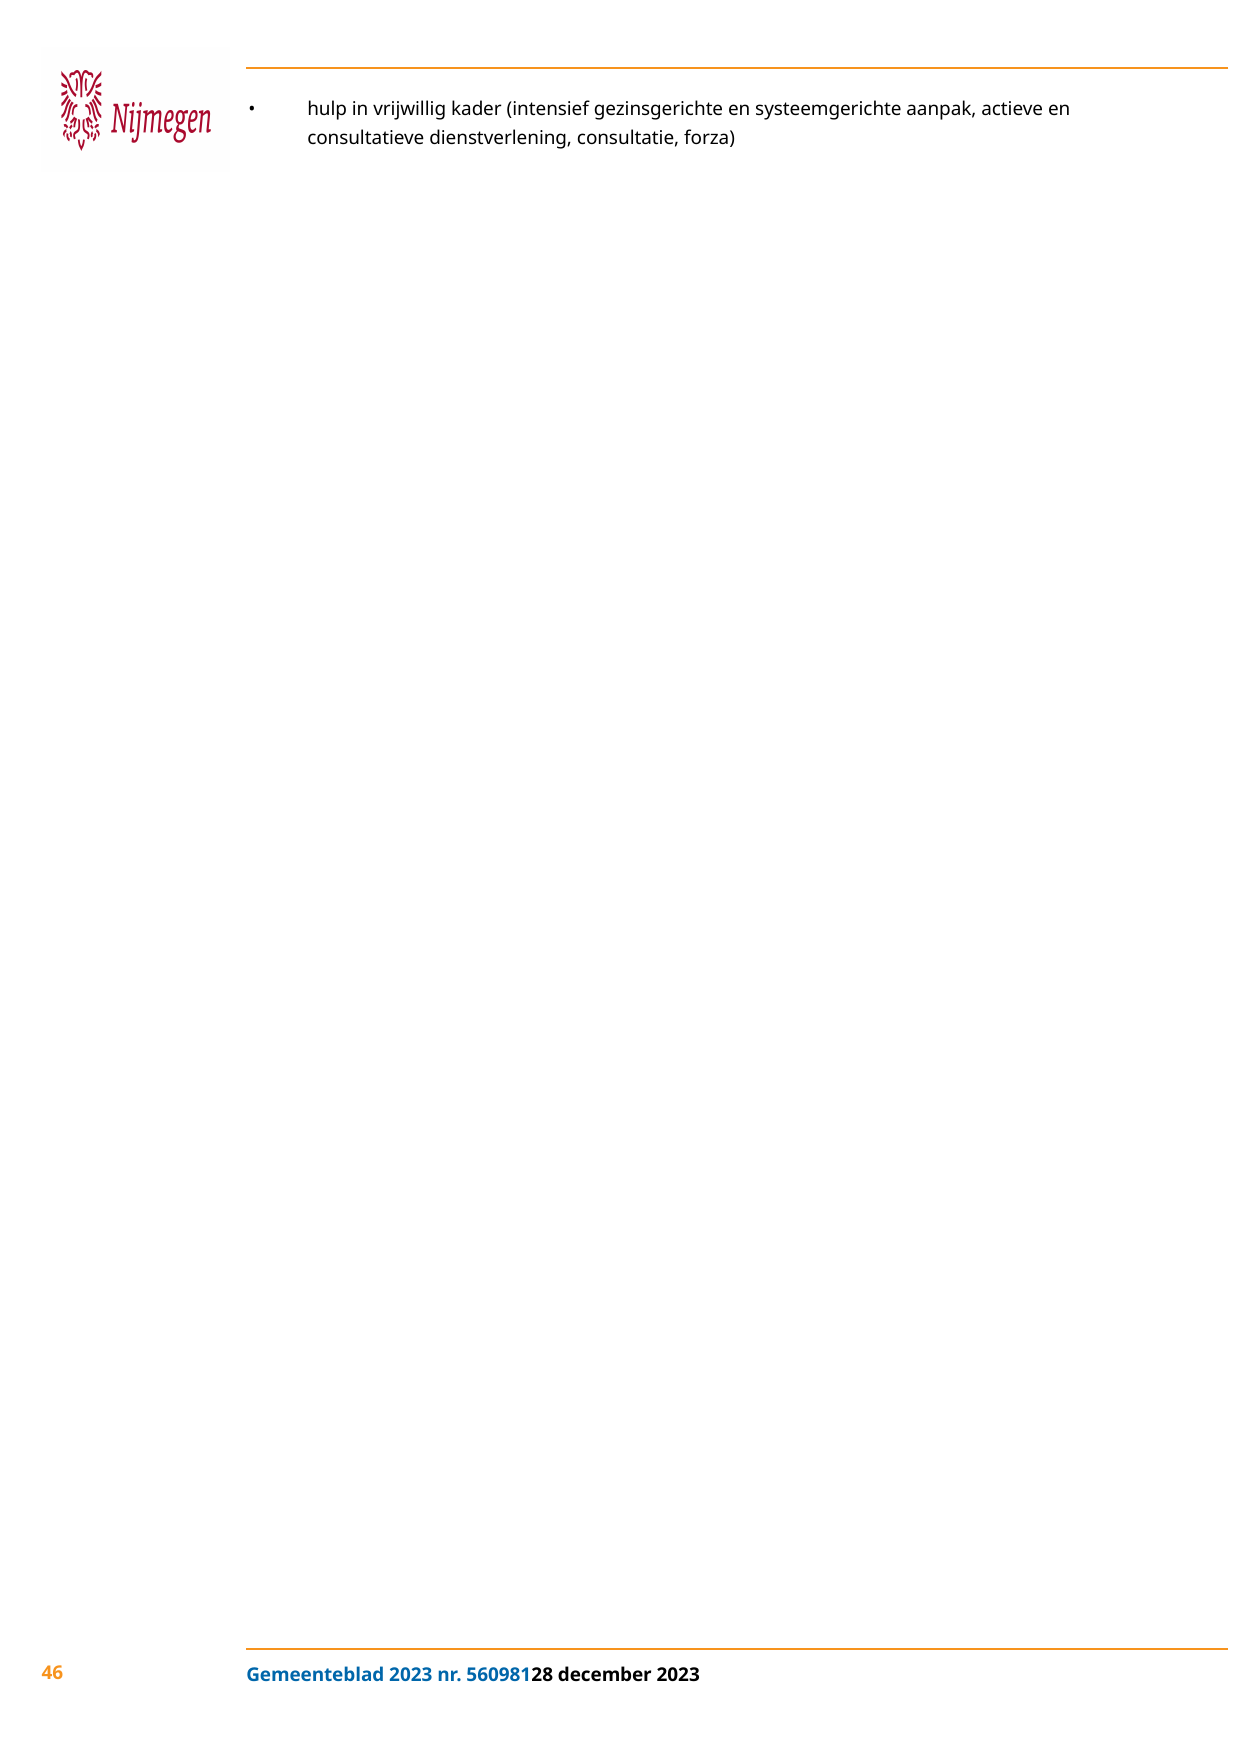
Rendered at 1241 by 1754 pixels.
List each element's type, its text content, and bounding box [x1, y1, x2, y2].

picture [41, 47, 231, 172]
list hulp in vrijwillig kader (intensief gezinsgerichte en systeemgerichte aanpak, actieve en consultatieve dienstverlening, consultatie, forza) [248, 95, 1152, 150]
